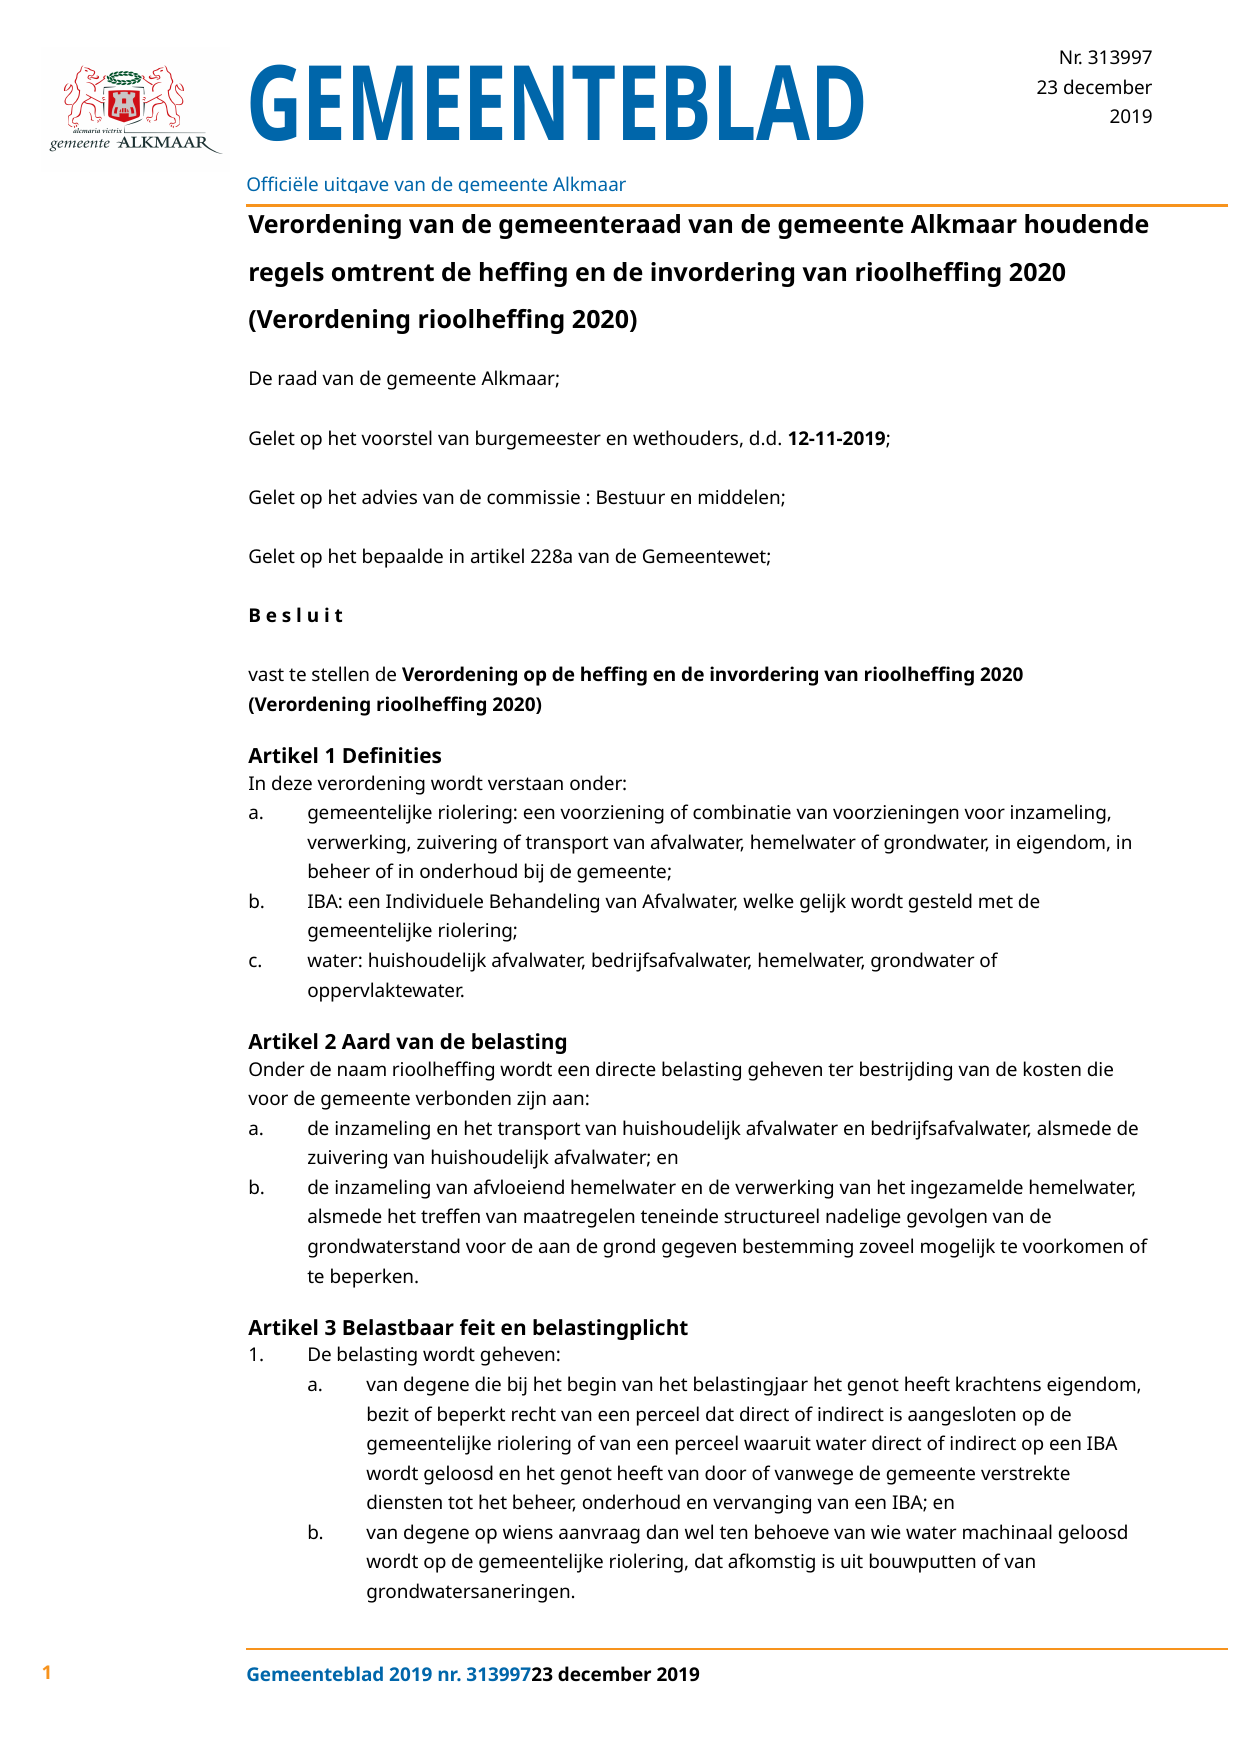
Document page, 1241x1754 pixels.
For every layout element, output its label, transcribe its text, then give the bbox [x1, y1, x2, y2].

text Gelet op het voorstel van burgemeester en wethouders, d.d. 12-11-2019; [248, 425, 1152, 450]
text Artikel 1 Definities [248, 741, 1152, 770]
text B e s l u i t [248, 602, 1152, 628]
text Gelet op het advies van de commissie : Bestuur en middelen; [248, 484, 1152, 509]
text Artikel 2 Aard van de belasting [248, 1027, 1152, 1056]
text De raad van de gemeente Alkmaar; [248, 366, 1152, 391]
text (Verordening rioolheffing 2020) [248, 691, 1152, 717]
list De belasting wordt geheven: [248, 1342, 1152, 1367]
list van degene die bij het begin van het belastingjaar het genot heeft krachtens eigendom, bezit of beperkt recht van een perceel dat direct of indirect is aangesloten op de gemeentelijke riolering of van een perceel waaruit water direct of indirect op een IBA wordt geloosd en het genot heeft van door of vanwege de gemeente verstrekte diensten tot het beheer, onderhoud en vervanging van een IBA; en [307, 1371, 1152, 1515]
picture [41, 47, 231, 172]
text Gelet op het bepaalde in artikel 228a van de Gemeentewet; [248, 543, 1152, 569]
text vast te stellen de Verordening op de heffing en de invordering van rioolheffing 2020 [248, 661, 1152, 687]
list van degene op wiens aanvraag dan wel ten behoeve van wie water machinaal geloosd wordt op de gemeentelijke riolering, dat afkomstig is uit bouwputten of van grondwatersaneringen. [307, 1519, 1152, 1604]
list IBA: een Individuele Behandeling van Afvalwater, welke gelijk wordt gesteld met de gemeentelijke riolering; [248, 888, 1152, 943]
text In deze verordening wordt verstaan onder: [248, 770, 1152, 796]
text Artikel 3 Belastbaar feit en belastingplicht [248, 1313, 1152, 1342]
list de inzameling en het transport van huishoudelijk afvalwater en bedrijfsafvalwater, alsmede de zuivering van huishoudelijk afvalwater; en [248, 1115, 1152, 1170]
list gemeentelijke riolering: een voorziening of combinatie van voorzieningen voor inzameling, verwerking, zuivering of transport van afvalwater, hemelwater of grondwater, in eigendom, in beheer of in onderhoud bij de gemeente; [248, 799, 1152, 884]
list de inzameling van afvloeiend hemelwater en de verwerking van het ingezamelde hemelwater, alsmede het treffen van maatregelen teneinde structureel nadelige gevolgen van de grondwaterstand voor de aan de grond gegeven bestemming zoveel mogelijk te voorkomen of te beperken. [248, 1174, 1152, 1288]
text Onder de naam rioolheffing wordt een directe belasting geheven ter bestrijding van de kosten die voor de gemeente verbonden zijn aan: [248, 1056, 1152, 1111]
list water: huishoudelijk afvalwater, bedrijfsafvalwater, hemelwater, grondwater of oppervlaktewater. [248, 947, 1152, 1003]
text Verordening van de gemeenteraad van de gemeente Alkmaar houdende regels omtrent de heffing en de invordering van rioolheffing 2020 (Verordening rioolheffing 2020) [248, 207, 1152, 336]
